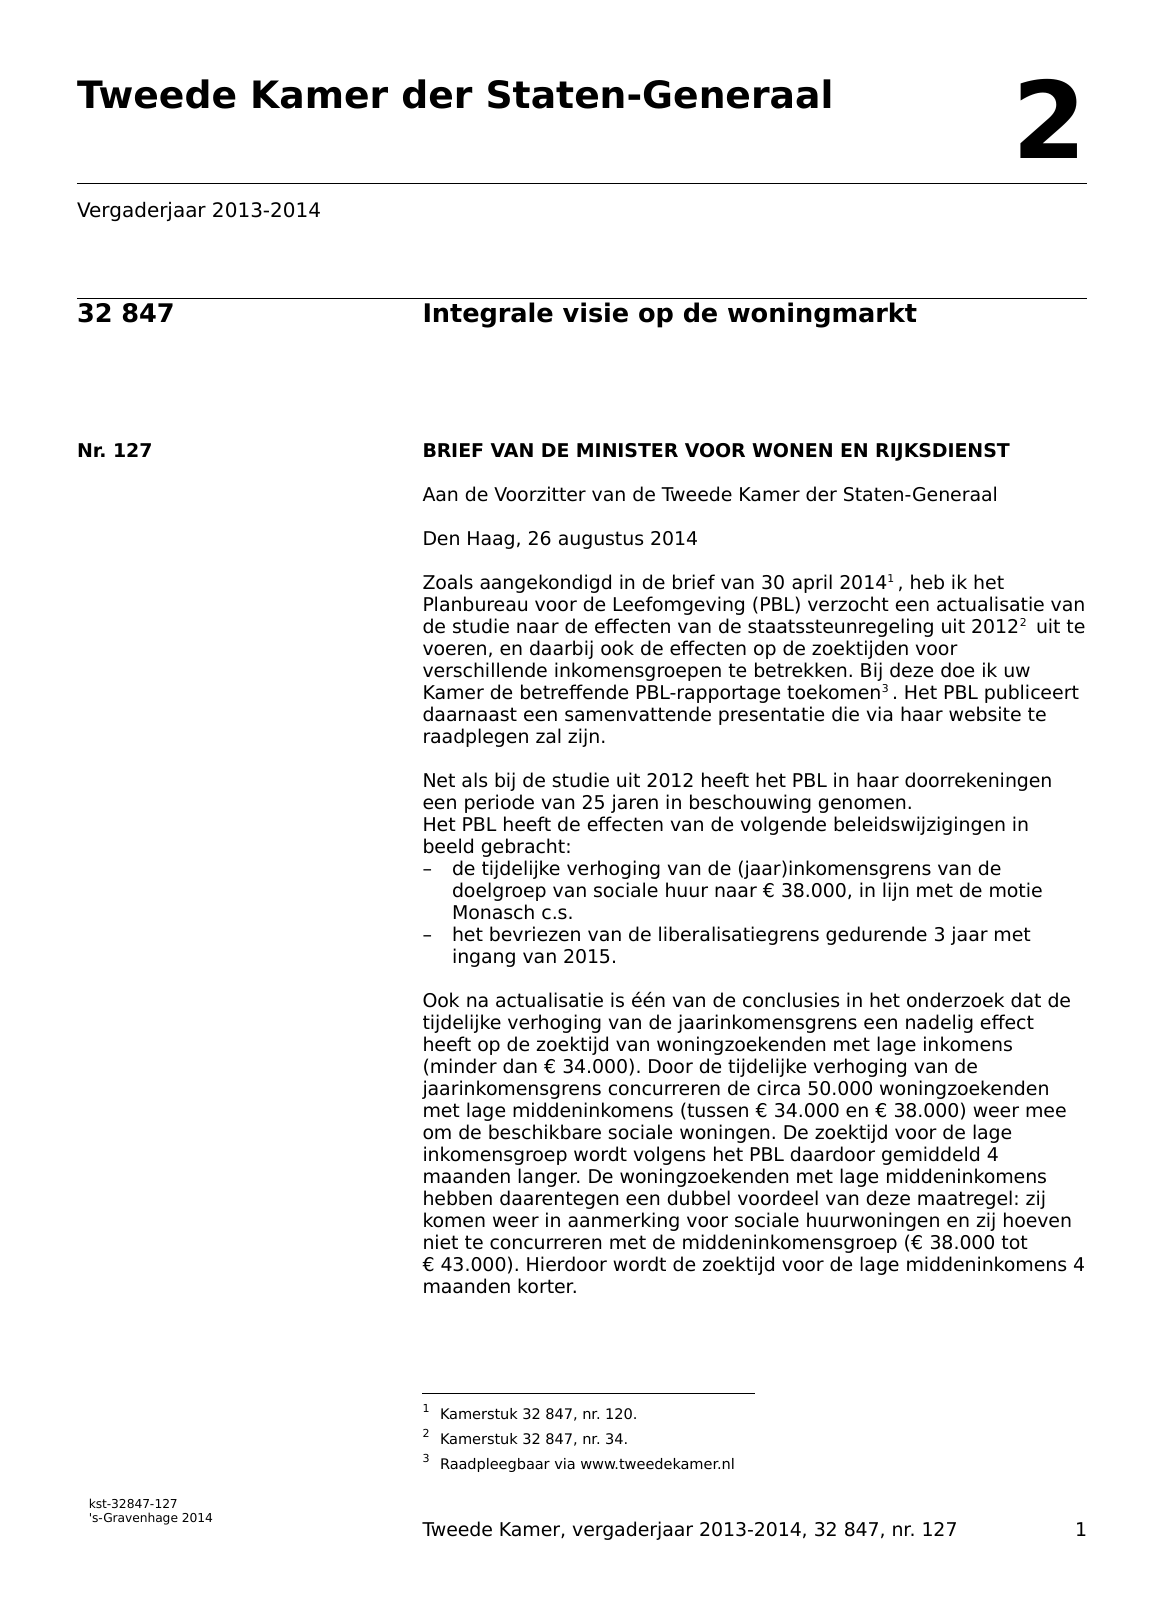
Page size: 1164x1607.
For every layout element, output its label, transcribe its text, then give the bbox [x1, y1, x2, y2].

table_header Tweede Kamer der Staten-Generaal [77, 59, 886, 183]
text – het bevriezen van de liberalisatiegrens gedurende 3 jaar met ingang van 2015. [422, 924, 1087, 968]
table_header 2 [886, 59, 1087, 183]
text – de tijdelijke verhoging van de (jaar)inkomensgrens van de doelgroep van sociale huur naar € 38.000, in lijn met de motie Monasch c.s. [422, 858, 1087, 924]
text Ook na actualisatie is één van de conclusies in het onderzoek dat de tijdelijke verhoging van de jaarinkomensgrens een nadelig effect heeft op de zoektijd van woningzoekenden met lage inkomens (minder dan € 34.000). Door de tijdelijke verhoging van de jaarinkomensgrens concurreren de circa 50.000 woningzoekenden met lage middeninkomens (tussen € 34.000 en € 38.000) weer mee om de beschikbare sociale woningen. De zoektijd voor de lage inkomensgroep wordt volgens het PBL daardoor gemiddeld 4 maanden langer. De woningzoekenden met lage middeninkomens hebben daarentegen een dubbel voordeel van deze maatregel: zij komen weer in aanmerking voor sociale huurwoningen en zij hoeven niet te concurreren met de middeninkomensgroep (€ 38.000 tot € 43.000). Hierdoor wordt de zoektijd voor de lage middeninkomens 4 maanden korter. [422, 990, 1087, 1298]
subtitle 32 847 Integrale visie op de woningmarkt [77, 299, 1087, 329]
text Kamerstuk 32 847, nr. 120. [422, 1402, 1087, 1424]
text 's-Gravenhage 2014 [88, 1511, 323, 1525]
text Zoals aangekondigd in de brief van 30 april 2014, heb ik het Planbureau voor de Leefomgeving (PBL) verzocht een actualisatie van de studie naar de effecten van de staatssteunregeling uit 2012 uit te voeren, en daarbij ook de effecten op de zoektijden voor verschillende inkomensgroepen te betrekken. Bij deze doe ik uw Kamer de betreffende PBL-rapportage toekomen. Het PBL publiceert daarnaast een samenvattende presentatie die via haar website te raadplegen zal zijn. [422, 572, 1087, 748]
text Het PBL heeft de effecten van de volgende beleidswijzigingen in beeld gebracht: [422, 814, 1087, 858]
text Raadpleegbaar via www.tweedekamer.nl [422, 1452, 1087, 1474]
text Aan de Voorzitter van de Tweede Kamer der Staten-Generaal [422, 484, 1087, 506]
text Kamerstuk 32 847, nr. 34. [422, 1427, 1087, 1449]
text Den Haag, 26 augustus 2014 [422, 528, 1087, 550]
table_cell Vergaderjaar 2013-2014 [77, 184, 1087, 298]
text Net als bij de studie uit 2012 heeft het PBL in haar doorrekeningen een periode van 25 jaren in beschouwing genomen. [422, 770, 1087, 814]
text kst-32847-127 [88, 1497, 323, 1511]
subtitle Nr. 127 BRIEF VAN DE MINISTER VOOR WONEN EN RIJKSDIENST [77, 440, 1087, 462]
